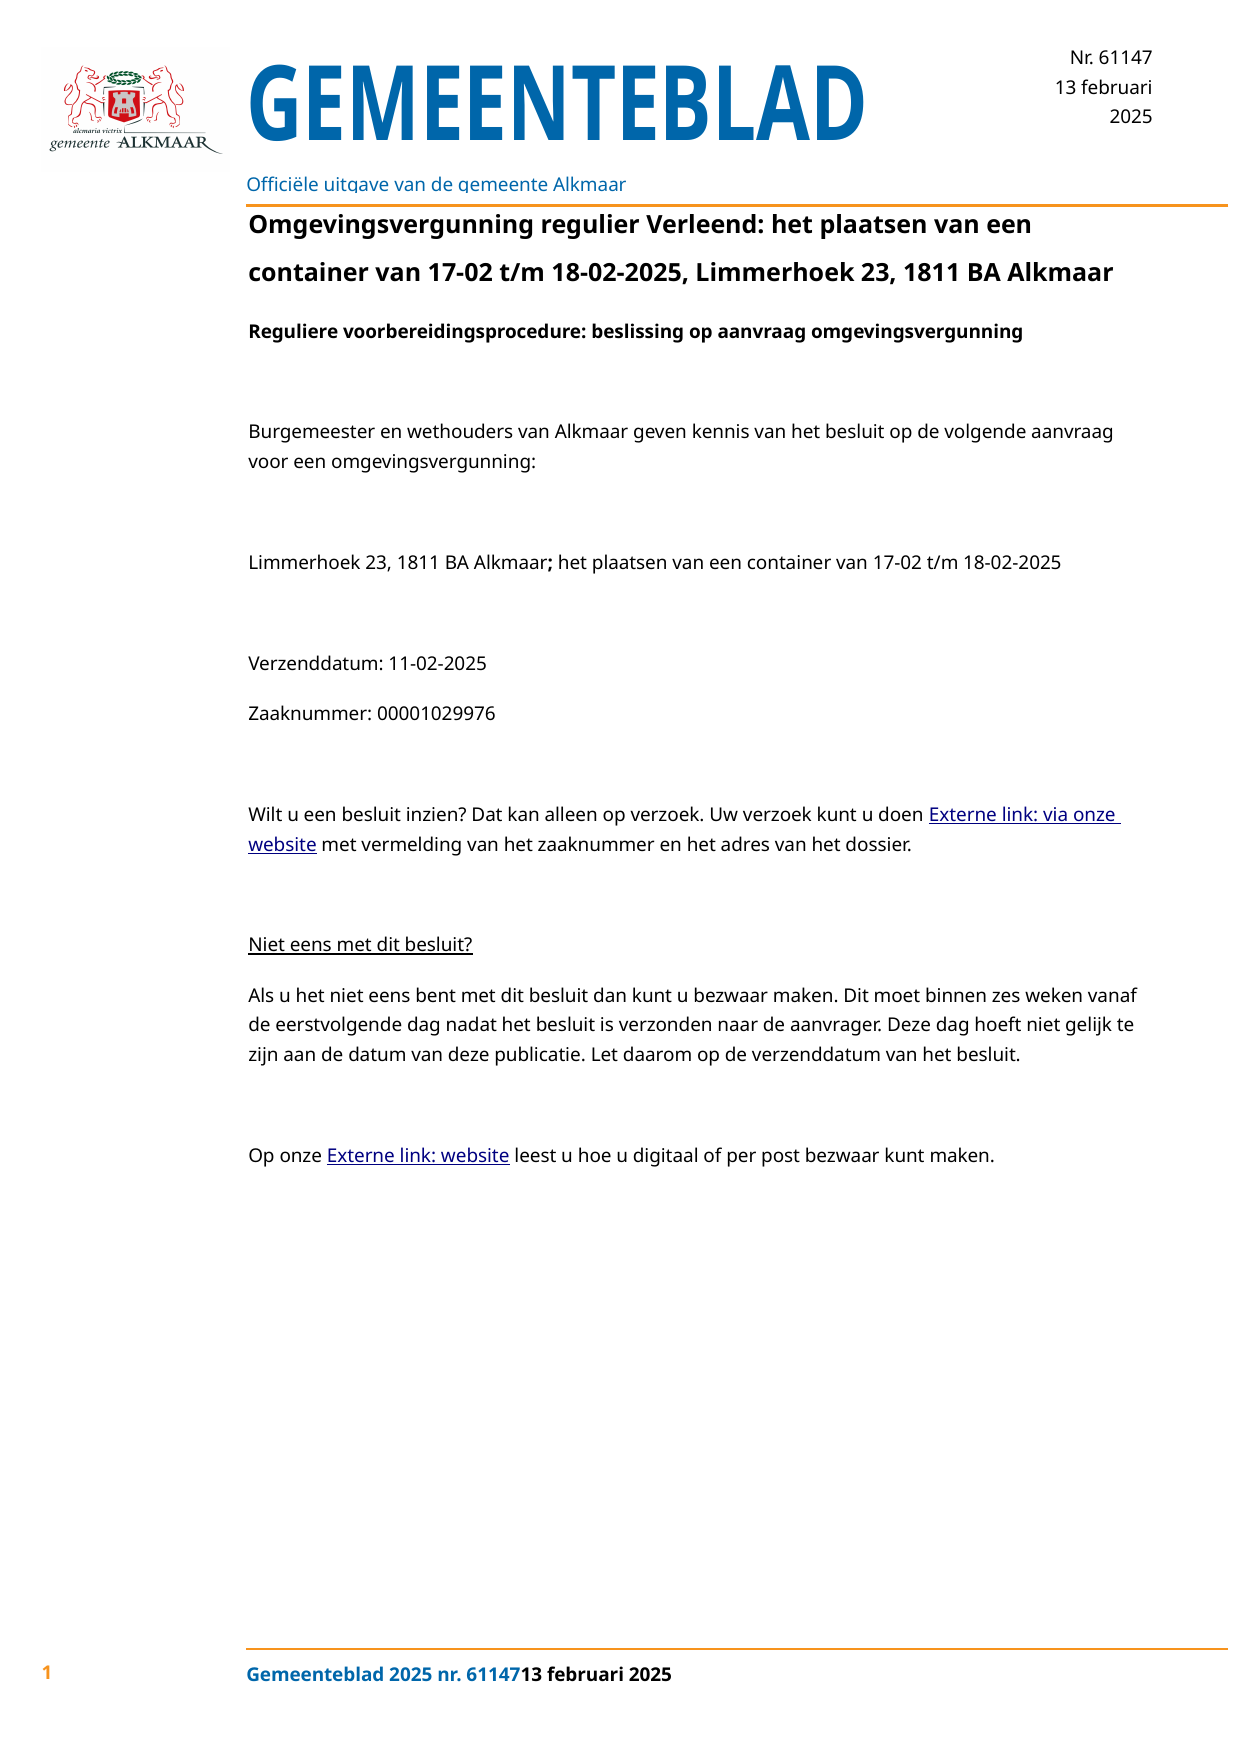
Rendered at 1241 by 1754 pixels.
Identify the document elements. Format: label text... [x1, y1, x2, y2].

text Verzenddatum: 11-02-2025 [248, 650, 1152, 676]
text Omgevingsvergunning regulier Verleend: het plaatsen van een container van 17-02 t/m 18-02-2025, Limmerhoek 23, 1811 BA Alkmaar [248, 207, 1152, 288]
text Niet eens met dit besluit? [248, 932, 1152, 957]
text Wilt u een besluit inzien? Dat kan alleen op verzoek. Uw verzoek kunt u doen Externe link: via onze website met vermelding van het zaaknummer en het adres van het dossier. [248, 801, 1152, 857]
text Reguliere voorbereidingsprocedure: beslissing op aanvraag omgevingsvergunning [248, 318, 1152, 344]
text Als u het niet eens bent met dit besluit dan kunt u bezwaar maken. Dit moet binnen zes weken vanaf de eerstvolgende dag nadat het besluit is verzonden naar de aanvrager. Deze dag hoeft niet gelijk te zijn aan de datum van deze publicatie. Let daarom op de verzenddatum van het besluit. [248, 982, 1152, 1067]
text Op onze Externe link: website leest u hoe u digitaal of per post bezwaar kunt maken. [248, 1142, 1152, 1168]
picture [41, 47, 231, 172]
text Burgemeester en wethouders van Alkmaar geven kennis van het besluit op de volgende aanvraag voor een omgevingsvergunning: [248, 419, 1152, 474]
text Limmerhoek 23, 1811 BA Alkmaar; het plaatsen van een container van 17-02 t/m 18-02-2025 [248, 549, 1152, 575]
text Zaaknummer: 00001029976 [248, 700, 1152, 726]
